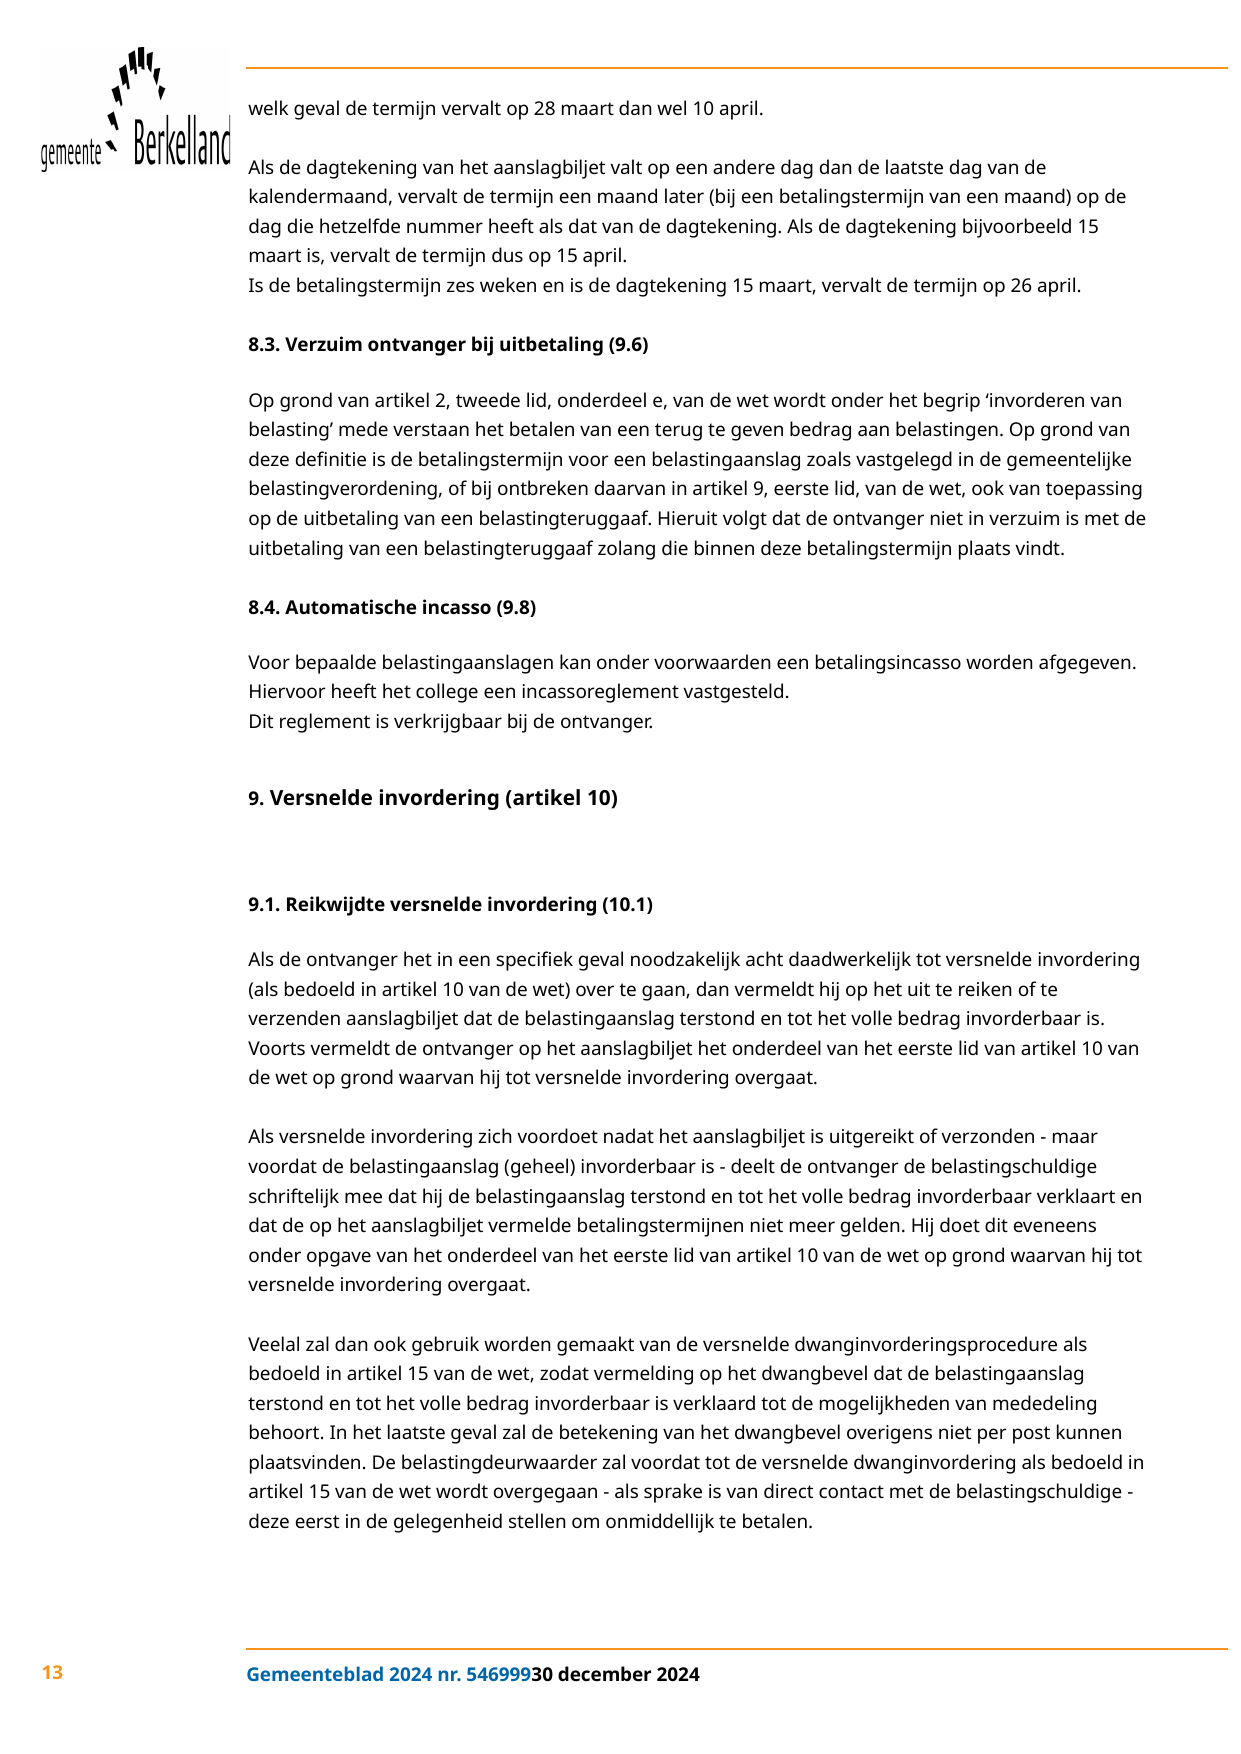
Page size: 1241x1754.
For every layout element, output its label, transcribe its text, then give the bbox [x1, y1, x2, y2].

text Als de dagtekening van het aanslagbiljet valt op een andere dag dan de laatste dag van de kalendermaand, vervalt de termijn een maand later (bij een betalingstermijn van een maand) op de dag die hetzelfde nummer heeft als dat van de dagtekening. Als de dagtekening bijvoorbeeld 15 maart is, vervalt de termijn dus op 15 april. [248, 154, 1152, 268]
text Als versnelde invordering zich voordoet nadat het aanslagbiljet is uitgereikt of verzonden - maar voordat de belastingaanslag (geheel) invorderbaar is - deelt de ontvanger de belastingschuldige schriftelijk mee dat hij de belastingaanslag terstond en tot het volle bedrag invorderbaar verklaart en dat de op het aanslagbiljet vermelde betalingstermijnen niet meer gelden. Hij doet dit eveneens onder opgave van het onderdeel van het eerste lid van artikel 10 van de wet op grond waarvan hij tot versnelde invordering overgaat. [248, 1124, 1152, 1297]
text Voor bepaalde belastingaanslagen kan onder voorwaarden een betalingsincasso worden afgegeven. Hiervoor heeft het college een incassoreglement vastgesteld. [248, 649, 1152, 704]
text welk geval de termijn vervalt op 28 maart dan wel 10 april. [248, 95, 1152, 121]
text Dit reglement is verkrijgbaar bij de ontvanger. [248, 708, 1152, 734]
text 9. Versnelde invordering (artikel 10) [248, 783, 1152, 812]
text 8.3. Verzuim ontvanger bij uitbetaling (9.6) [248, 331, 1152, 357]
text 9.1. Reikwijdte versnelde invordering (10.1) [248, 891, 1152, 917]
text 8.4. Automatische incasso (9.8) [248, 594, 1152, 619]
text Als de ontvanger het in een specifiek geval noodzakelijk acht daadwerkelijk tot versnelde invordering (als bedoeld in artikel 10 van de wet) over te gaan, dan vermeldt hij op het uit te reiken of te verzenden aanslagbiljet dat de belastingaanslag terstond en tot het volle bedrag invorderbaar is. Voorts vermeldt de ontvanger op het aanslagbiljet het onderdeel van het eerste lid van artikel 10 van de wet op grond waarvan hij tot versnelde invordering overgaat. [248, 946, 1152, 1090]
text Is de betalingstermijn zes weken en is de dagtekening 15 maart, vervalt de termijn op 26 april. [248, 272, 1152, 298]
text Veelal zal dan ook gebruik worden gemaakt van de versnelde dwanginvorderingsprocedure als bedoeld in artikel 15 van de wet, zodat vermelding op het dwangbevel dat de belastingaanslag terstond en tot het volle bedrag invorderbaar is verklaard tot de mogelijkheden van mededeling behoort. In het laatste geval zal de betekening van het dwangbevel overigens niet per post kunnen plaatsvinden. De belastingdeurwaarder zal voordat tot de versnelde dwanginvordering als bedoeld in artikel 15 van de wet wordt overgegaan - als sprake is van direct contact met de belastingschuldige - deze eerst in de gelegenheid stellen om onmiddellijk te betalen. [248, 1331, 1152, 1534]
text Op grond van artikel 2, tweede lid, onderdeel e, van de wet wordt onder het begrip ‘invorderen van belasting’ mede verstaan het betalen van een terug te geven bedrag aan belastingen. Op grond van deze definitie is de betalingstermijn voor een belastingaanslag zoals vastgelegd in de gemeentelijke belastingverordening, of bij ontbreken daarvan in artikel 9, eerste lid, van de wet, ook van toepassing op de uitbetaling van een belastingteruggaaf. Hieruit volgt dat de ontvanger niet in verzuim is met de uitbetaling van een belastingteruggaaf zolang die binnen deze betalingstermijn plaats vindt. [248, 387, 1152, 560]
picture [41, 47, 231, 172]
